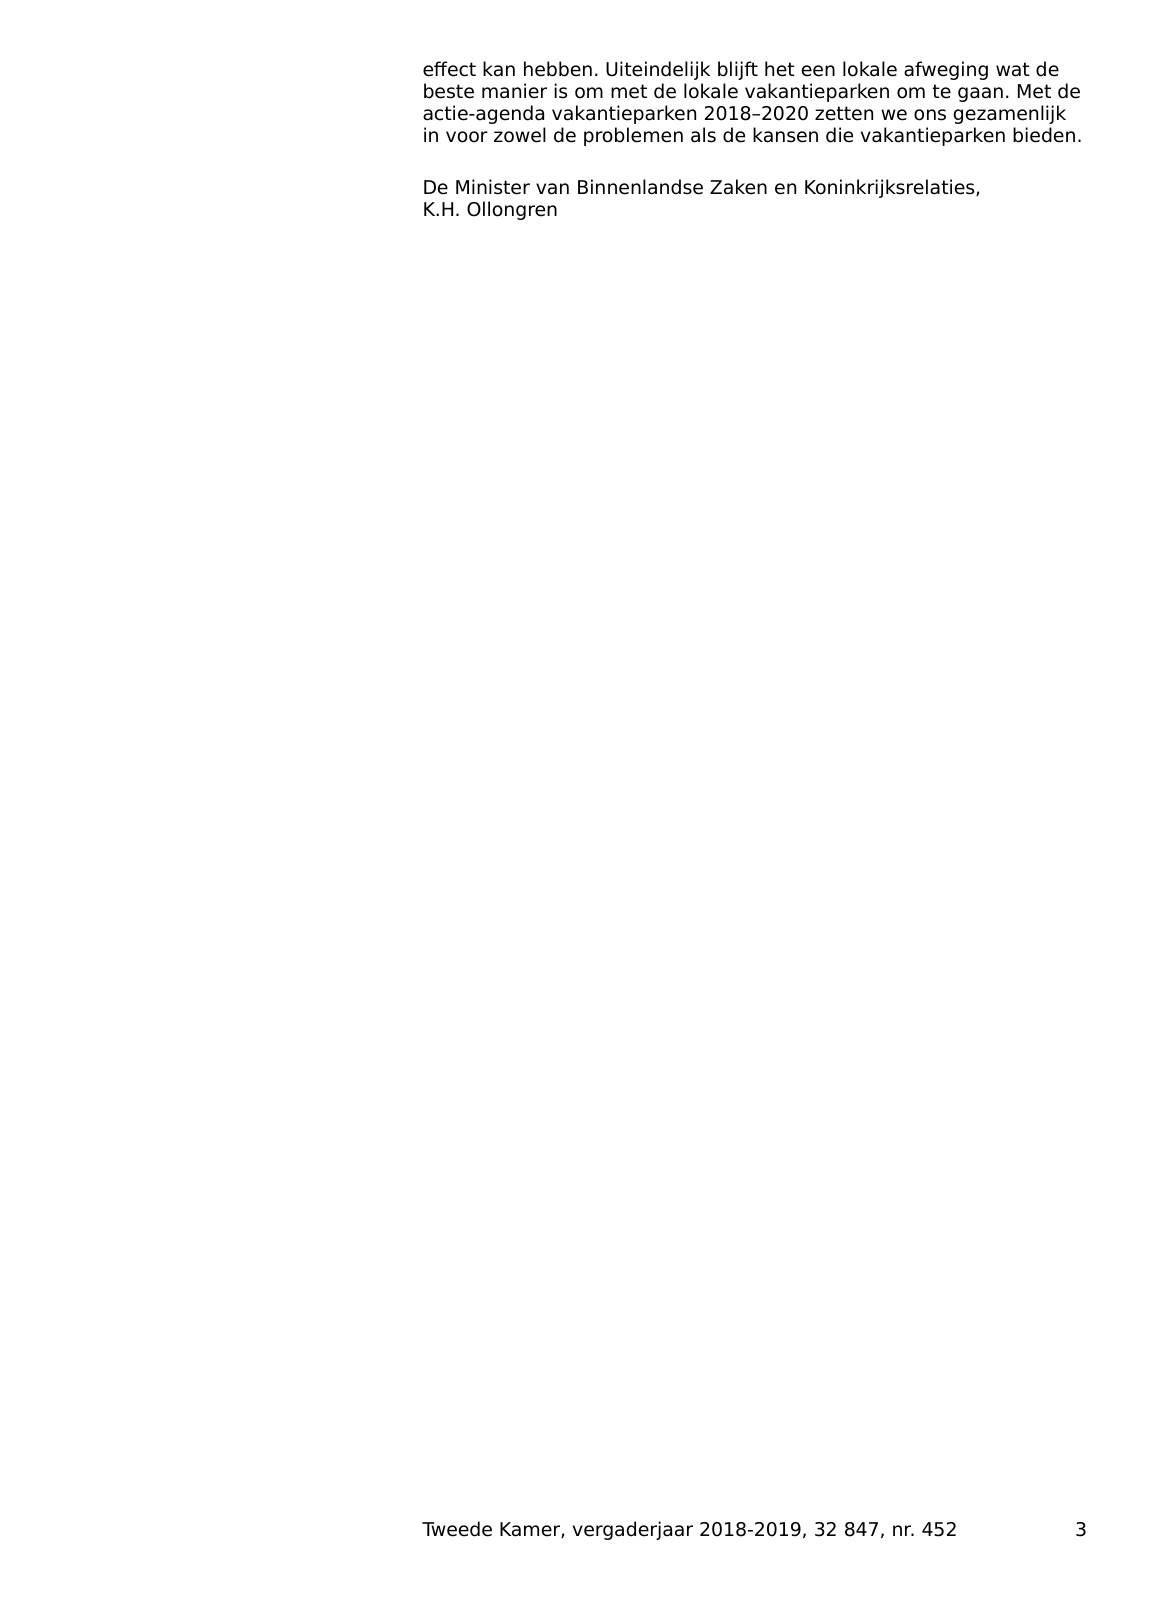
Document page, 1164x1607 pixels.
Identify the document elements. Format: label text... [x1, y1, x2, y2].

text De Minister van Binnenlandse Zaken en Koninkrijksrelaties, K.H. Ollongren [422, 177, 1087, 221]
text effect kan hebben. Uiteindelijk blijft het een lokale afweging wat de beste manier is om met de lokale vakantieparken om te gaan. Met de actie-agenda vakantieparken 2018–2020 zetten we ons gezamenlijk in voor zowel de problemen als de kansen die vakantieparken bieden. [422, 59, 1087, 147]
